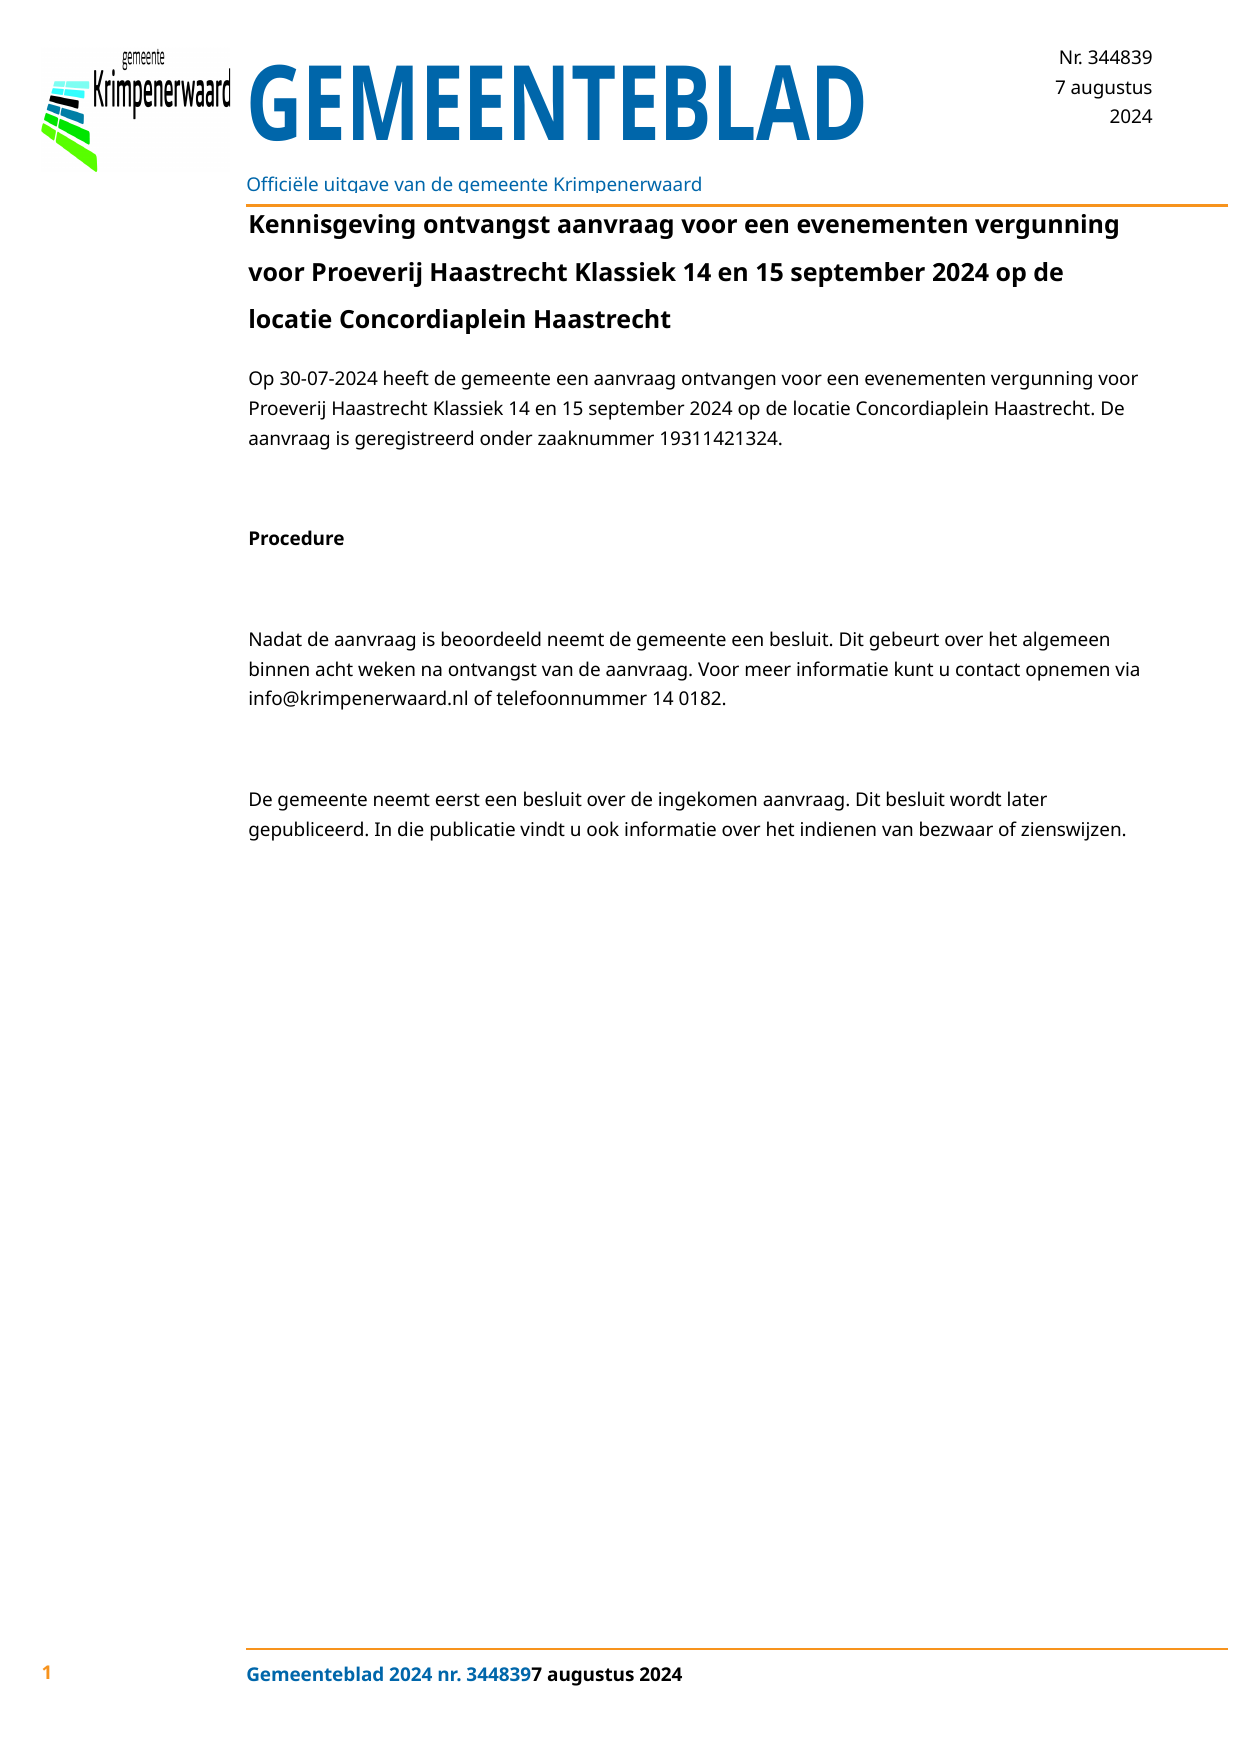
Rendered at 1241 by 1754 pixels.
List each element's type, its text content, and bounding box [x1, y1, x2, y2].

text Procedure [248, 526, 1152, 551]
text De gemeente neemt eerst een besluit over de ingekomen aanvraag. Dit besluit wordt later gepubliceerd. In die publicatie vindt u ook informatie over het indienen van bezwaar of zienswijzen. [248, 786, 1152, 842]
text Kennisgeving ontvangst aanvraag voor een evenementen vergunning voor Proeverij Haastrecht Klassiek 14 en 15 september 2024 op de locatie Concordiaplein Haastrecht [248, 207, 1152, 336]
text Op 30-07-2024 heeft de gemeente een aanvraag ontvangen voor een evenementen vergunning voor Proeverij Haastrecht Klassiek 14 en 15 september 2024 op de locatie Concordiaplein Haastrecht. De aanvraag is geregistreerd onder zaaknummer 19311421324. [248, 366, 1152, 450]
picture [41, 47, 231, 172]
text Nadat de aanvraag is beoordeeld neemt de gemeente een besluit. Dit gebeurt over het algemeen binnen acht weken na ontvangst van de aanvraag. Voor meer informatie kunt u contact opnemen via info@krimpenerwaard.nl of telefoonnummer 14 0182. [248, 626, 1152, 711]
